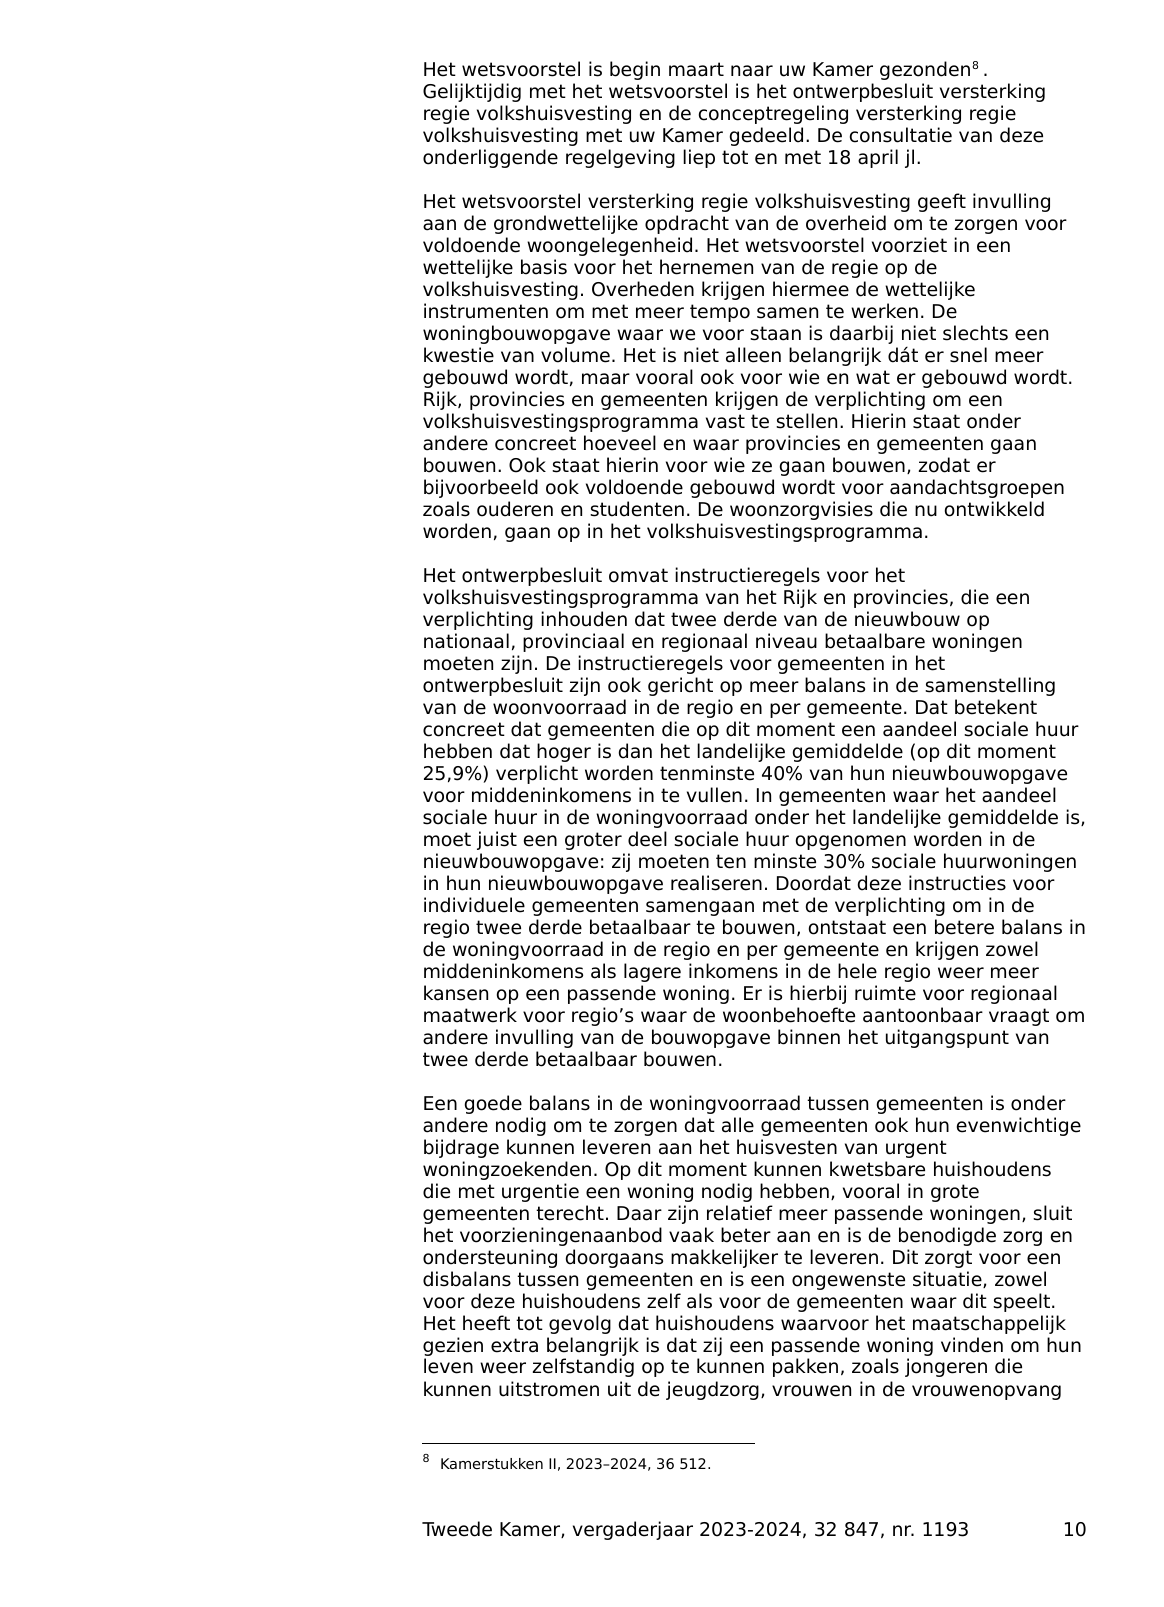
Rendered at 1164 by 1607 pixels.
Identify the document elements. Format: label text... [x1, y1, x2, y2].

text Het wetsvoorstel versterking regie volkshuisvesting geeft invulling aan de grondwettelijke opdracht van de overheid om te zorgen voor voldoende woongelegenheid. Het wetsvoorstel voorziet in een wettelijke basis voor het hernemen van de regie op de volkshuisvesting. Overheden krijgen hiermee de wettelijke instrumenten om met meer tempo samen te werken. De woningbouwopgave waar we voor staan is daarbij niet slechts een kwestie van volume. Het is niet alleen belangrijk dát er snel meer gebouwd wordt, maar vooral ook voor wie en wat er gebouwd wordt. Rijk, provincies en gemeenten krijgen de verplichting om een volkshuisvestingsprogramma vast te stellen. Hierin staat onder andere concreet hoeveel en waar provincies en gemeenten gaan bouwen. Ook staat hierin voor wie ze gaan bouwen, zodat er bijvoorbeeld ook voldoende gebouwd wordt voor aandachtsgroepen zoals ouderen en studenten. De woonzorgvisies die nu ontwikkeld worden, gaan op in het volkshuisvestingsprogramma. [422, 191, 1087, 543]
text Het wetsvoorstel is begin maart naar uw Kamer gezonden. Gelijktijdig met het wetsvoorstel is het ontwerpbesluit versterking regie volkshuisvesting en de conceptregeling versterking regie volkshuisvesting met uw Kamer gedeeld. De consultatie van deze onderliggende regelgeving liep tot en met 18 april jl. [422, 59, 1087, 169]
text Het ontwerpbesluit omvat instructieregels voor het volkshuisvestingsprogramma van het Rijk en provincies, die een verplichting inhouden dat twee derde van de nieuwbouw op nationaal, provinciaal en regionaal niveau betaalbare woningen moeten zijn. De instructieregels voor gemeenten in het ontwerpbesluit zijn ook gericht op meer balans in de samenstelling van de woonvoorraad in de regio en per gemeente. Dat betekent concreet dat gemeenten die op dit moment een aandeel sociale huur hebben dat hoger is dan het landelijke gemiddelde (op dit moment 25,9%) verplicht worden tenminste 40% van hun nieuwbouwopgave voor middeninkomens in te vullen. In gemeenten waar het aandeel sociale huur in de woningvoorraad onder het landelijke gemiddelde is, moet juist een groter deel sociale huur opgenomen worden in de nieuwbouwopgave: zij moeten ten minste 30% sociale huurwoningen in hun nieuwbouwopgave realiseren. Doordat deze instructies voor individuele gemeenten samengaan met de verplichting om in de regio twee derde betaalbaar te bouwen, ontstaat een betere balans in de woningvoorraad in de regio en per gemeente en krijgen zowel middeninkomens als lagere inkomens in de hele regio weer meer kansen op een passende woning. Er is hierbij ruimte voor regionaal maatwerk voor regio’s waar de woonbehoefte aantoonbaar vraagt om andere invulling van de bouwopgave binnen het uitgangspunt van twee derde betaalbaar bouwen. [422, 565, 1087, 1071]
text Kamerstukken II, 2023–2024, 36 512. [422, 1452, 1087, 1474]
text Een goede balans in de woningvoorraad tussen gemeenten is onder andere nodig om te zorgen dat alle gemeenten ook hun evenwichtige bijdrage kunnen leveren aan het huisvesten van urgent woningzoekenden. Op dit moment kunnen kwetsbare huishoudens die met urgentie een woning nodig hebben, vooral in grote gemeenten terecht. Daar zijn relatief meer passende woningen, sluit het voorzieningenaanbod vaak beter aan en is de benodigde zorg en ondersteuning doorgaans makkelijker te leveren. Dit zorgt voor een disbalans tussen gemeenten en is een ongewenste situatie, zowel voor deze huishoudens zelf als voor de gemeenten waar dit speelt. Het heeft tot gevolg dat huishoudens waarvoor het maatschappelijk gezien extra belangrijk is dat zij een passende woning vinden om hun leven weer zelfstandig op te kunnen pakken, zoals jongeren die kunnen uitstromen uit de jeugdzorg, vrouwen in de vrouwenopvang [422, 1093, 1087, 1400]
